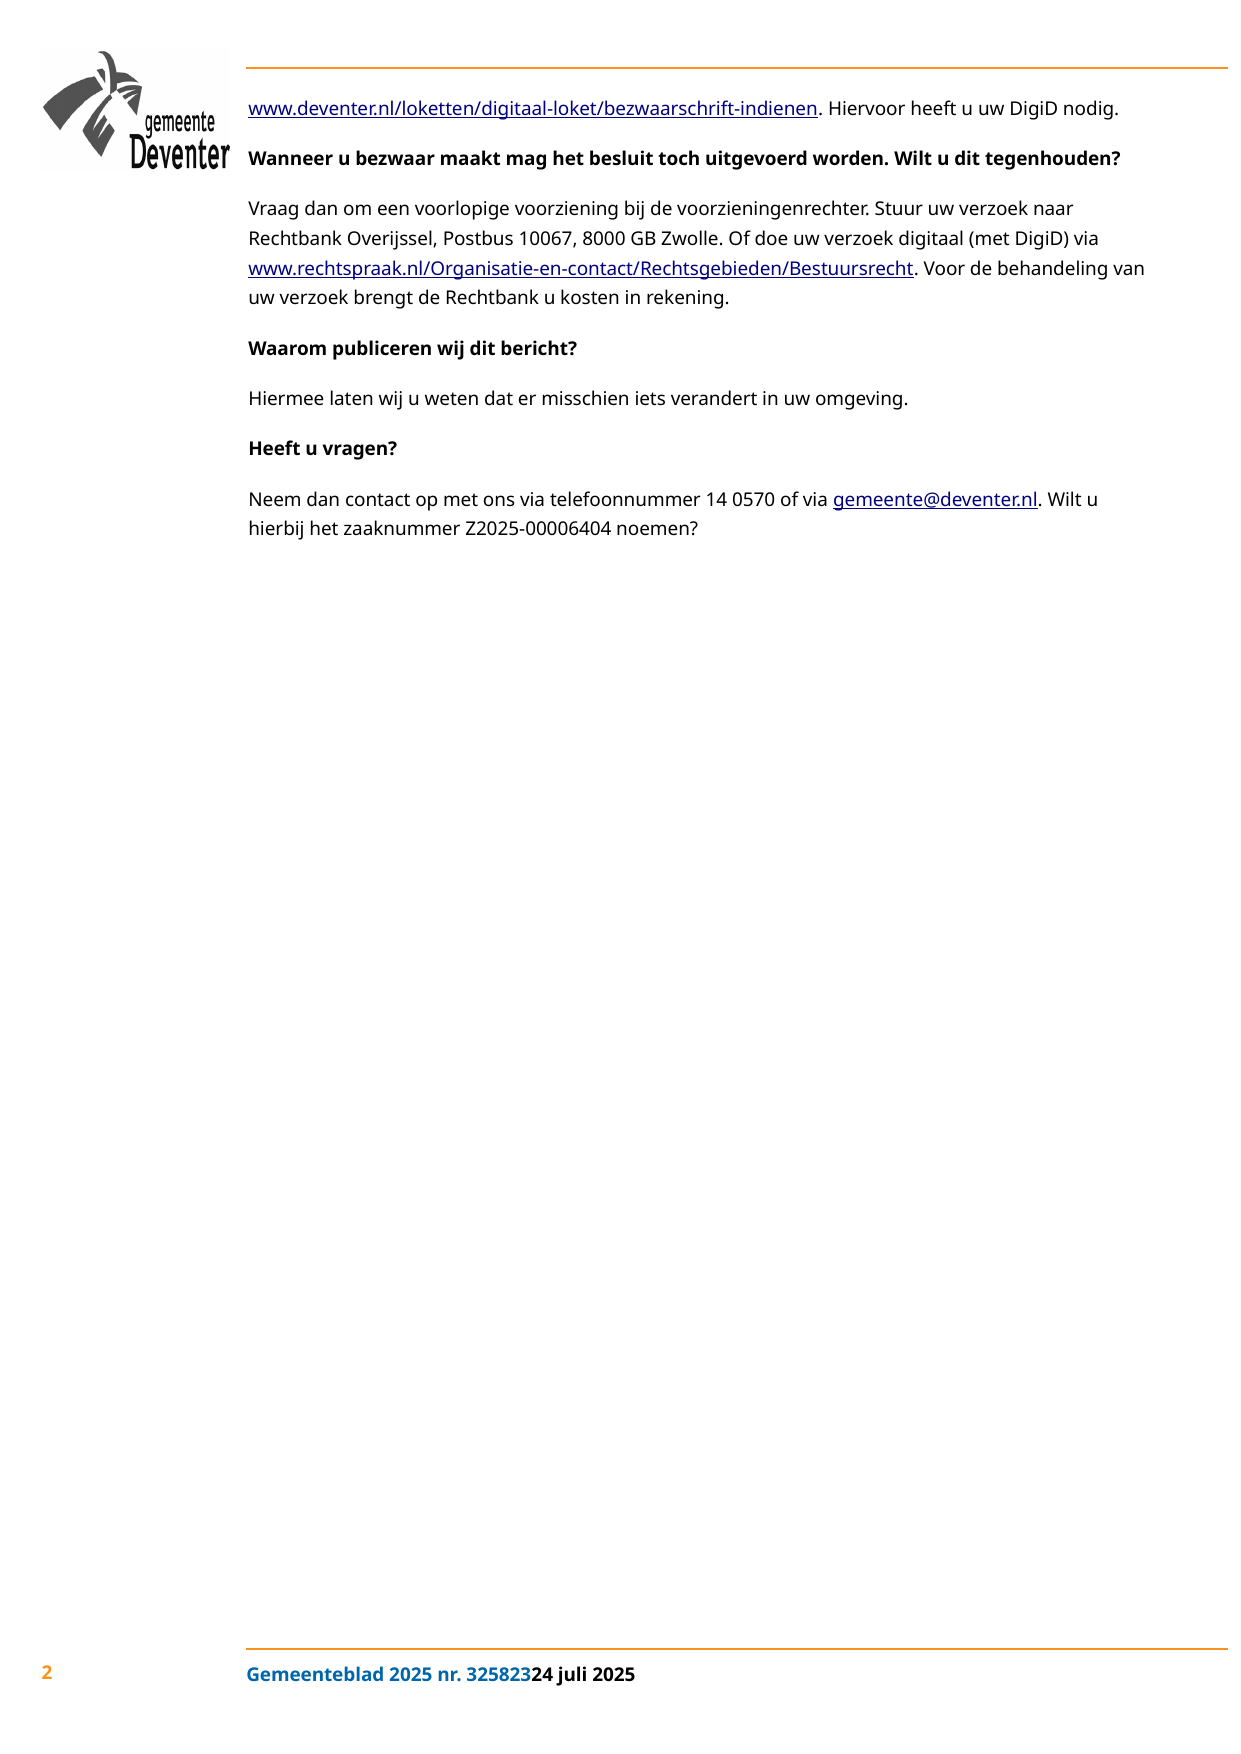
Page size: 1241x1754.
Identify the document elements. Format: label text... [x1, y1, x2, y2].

text Neem dan contact op met ons via telefoonnummer 14 0570 of via gemeente@deventer.nl. Wilt u hierbij het zaaknummer Z2025-00006404 noemen? [248, 486, 1152, 541]
text Waarom publiceren wij dit bericht? [248, 335, 1152, 361]
picture [41, 47, 231, 172]
text Hiermee laten wij u weten dat er misschien iets verandert in uw omgeving. [248, 385, 1152, 411]
text Vraag dan om een voorlopige voorziening bij de voorzieningenrechter. Stuur uw verzoek naar Rechtbank Overijssel, Postbus 10067, 8000 GB Zwolle. Of doe uw verzoek digitaal (met DigiD) via www.rechtspraak.nl/Organisatie-en-contact/Rechtsgebieden/Bestuursrecht. Voor de behandeling van uw verzoek brengt de Rechtbank u kosten in rekening. [248, 196, 1152, 310]
text Wanneer u bezwaar maakt mag het besluit toch uitgevoerd worden. Wilt u dit tegenhouden? [248, 145, 1152, 171]
text Heeft u vragen? [248, 436, 1152, 461]
text www.deventer.nl/loketten/digitaal-loket/bezwaarschrift-indienen. Hiervoor heeft u uw DigiD nodig. [248, 95, 1152, 121]
